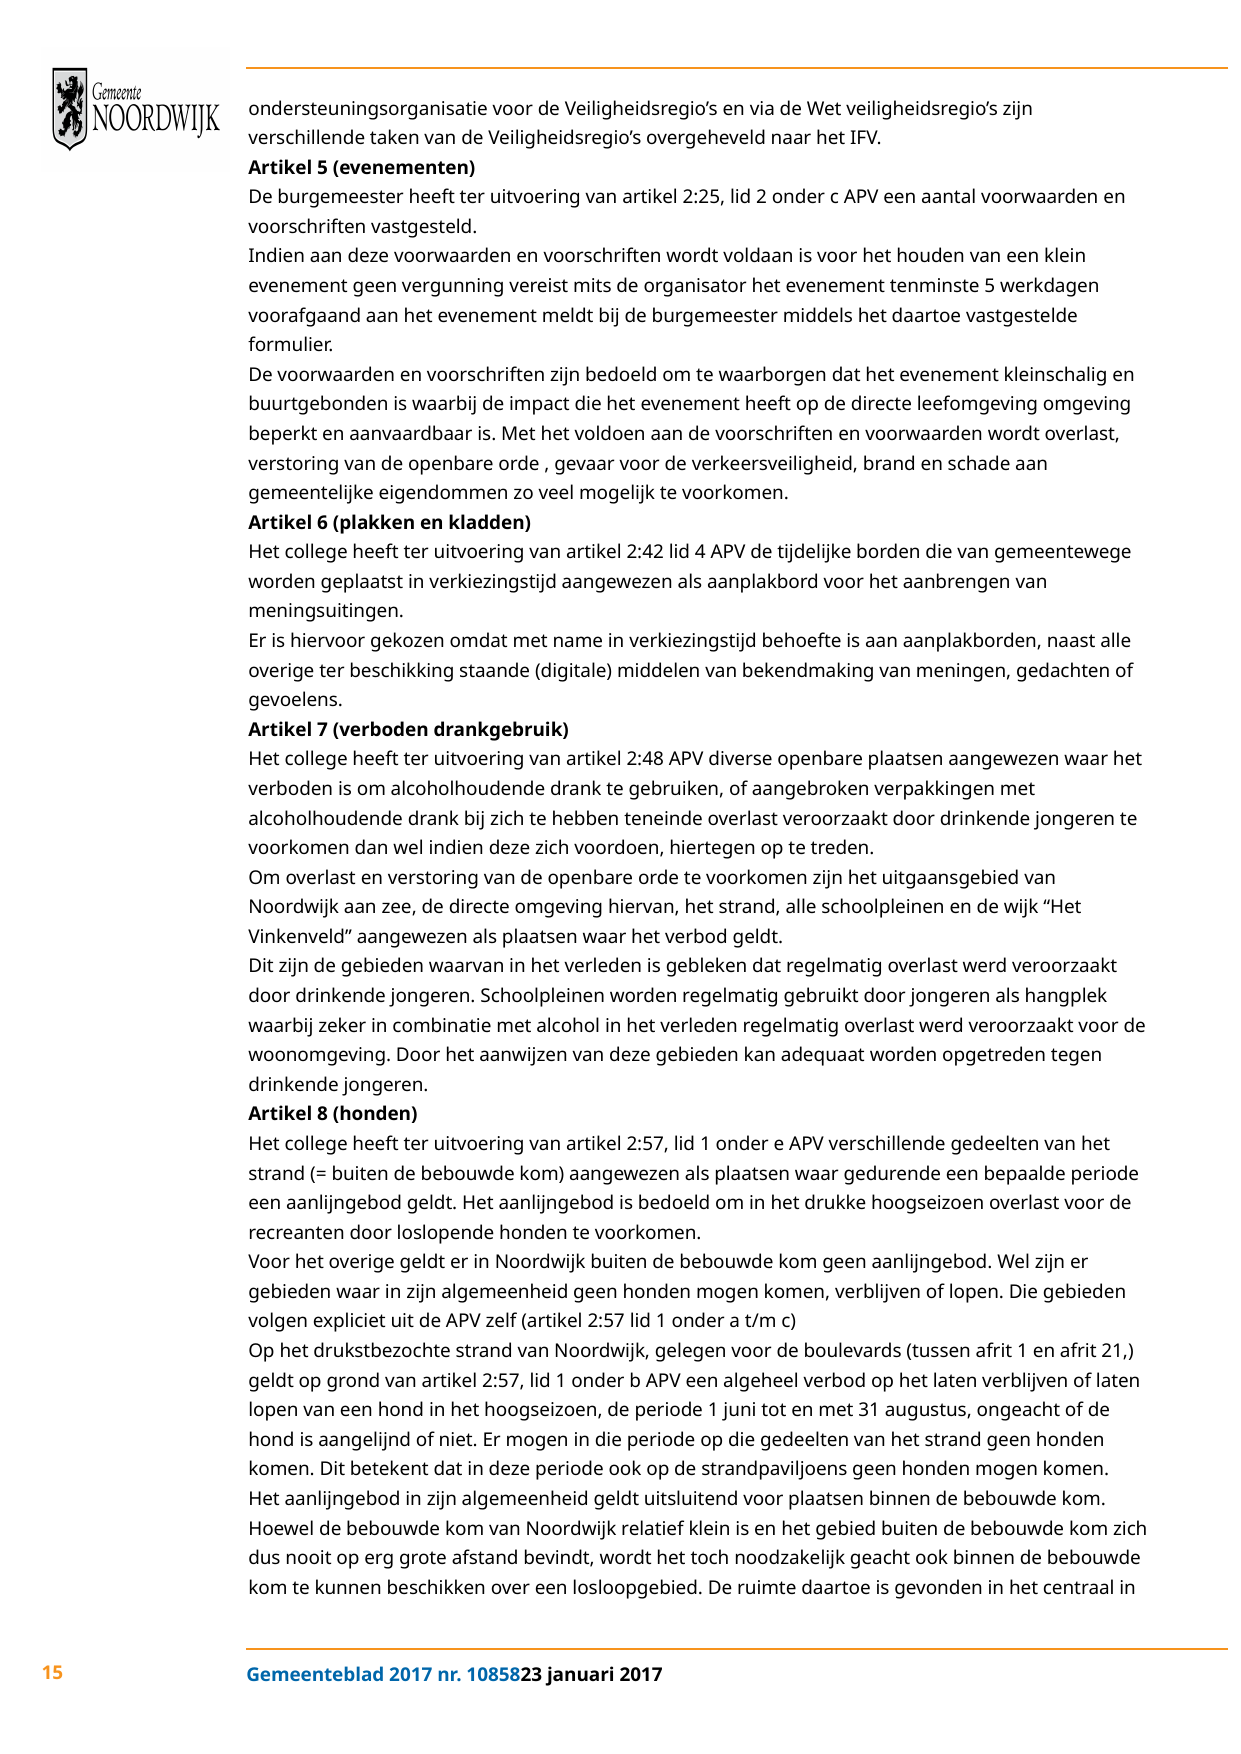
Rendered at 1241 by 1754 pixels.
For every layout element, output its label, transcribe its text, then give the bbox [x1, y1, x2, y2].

text Voor het overige geldt er in Noordwijk buiten de bebouwde kom geen aanlijngebod. Wel zijn er gebieden waar in zijn algemeenheid geen honden mogen komen, verblijven of lopen. Die gebieden volgen expliciet uit de APV zelf (artikel 2:57 lid 1 onder a t/m c) [248, 1248, 1152, 1333]
text Indien aan deze voorwaarden en voorschriften wordt voldaan is voor het houden van een klein evenement geen vergunning vereist mits de organisator het evenement tenminste 5 werkdagen voorafgaand aan het evenement meldt bij de burgemeester middels het daartoe vastgestelde formulier. [248, 243, 1152, 357]
text Er is hiervoor gekozen omdat met name in verkiezingstijd behoefte is aan aanplakborden, naast alle overige ter beschikking staande (digitale) middelen van bekendmaking van meningen, gedachten of gevoelens. [248, 627, 1152, 712]
text ondersteuningsorganisatie voor de Veiligheidsregio’s en via de Wet veiligheidsregio’s zijn verschillende taken van de Veiligheidsregio’s overgeheveld naar het IFV. [248, 95, 1152, 150]
text Artikel 6 (plakken en kladden) [248, 509, 1152, 535]
text De voorwaarden en voorschriften zijn bedoeld om te waarborgen dat het evenement kleinschalig en buurtgebonden is waarbij de impact die het evenement heeft op de directe leefomgeving omgeving beperkt en aanvaardbaar is. Met het voldoen aan de voorschriften en voorwaarden wordt overlast, verstoring van de openbare orde , gevaar voor de verkeersveiligheid, brand en schade aan gemeentelijke eigendommen zo veel mogelijk te voorkomen. [248, 361, 1152, 505]
text Om overlast en verstoring van de openbare orde te voorkomen zijn het uitgaansgebied van Noordwijk aan zee, de directe omgeving hiervan, het strand, alle schoolpleinen en de wijk “Het Vinkenveld” aangewezen als plaatsen waar het verbod geldt. [248, 864, 1152, 949]
text Artikel 8 (honden) [248, 1101, 1152, 1126]
text De burgemeester heeft ter uitvoering van artikel 2:25, lid 2 onder c APV een aantal voorwaarden en voorschriften vastgesteld. [248, 183, 1152, 239]
text Het college heeft ter uitvoering van artikel 2:48 APV diverse openbare plaatsen aangewezen waar het verboden is om alcoholhoudende drank te gebruiken, of aangebroken verpakkingen met alcoholhoudende drank bij zich te hebben teneinde overlast veroorzaakt door drinkende jongeren te voorkomen dan wel indien deze zich voordoen, hiertegen op te treden. [248, 746, 1152, 860]
text Het college heeft ter uitvoering van artikel 2:57, lid 1 onder e APV verschillende gedeelten van het strand (= buiten de bebouwde kom) aangewezen als plaatsen waar gedurende een bepaalde periode een aanlijngebod geldt. Het aanlijngebod is bedoeld om in het drukke hoogseizoen overlast voor de recreanten door loslopende honden te voorkomen. [248, 1130, 1152, 1245]
text Dit zijn de gebieden waarvan in het verleden is gebleken dat regelmatig overlast werd veroorzaakt door drinkende jongeren. Schoolpleinen worden regelmatig gebruikt door jongeren als hangplek waarbij zeker in combinatie met alcohol in het verleden regelmatig overlast werd veroorzaakt voor de woonomgeving. Door het aanwijzen van deze gebieden kan adequaat worden opgetreden tegen drinkende jongeren. [248, 953, 1152, 1097]
text Artikel 7 (verboden drankgebruik) [248, 716, 1152, 742]
text Het college heeft ter uitvoering van artikel 2:42 lid 4 APV de tijdelijke borden die van gemeentewege worden geplaatst in verkiezingstijd aangewezen als aanplakbord voor het aanbrengen van meningsuitingen. [248, 538, 1152, 623]
text Het aanlijngebod in zijn algemeenheid geldt uitsluitend voor plaatsen binnen de bebouwde kom. Hoewel de bebouwde kom van Noordwijk relatief klein is en het gebied buiten de bebouwde kom zich dus nooit op erg grote afstand bevindt, wordt het toch noodzakelijk geacht ook binnen de bebouwde kom te kunnen beschikken over een losloopgebied. De ruimte daartoe is gevonden in het centraal in [248, 1485, 1152, 1600]
text Artikel 5 (evenementen) [248, 154, 1152, 180]
text Op het drukstbezochte strand van Noordwijk, gelegen voor de boulevards (tussen afrit 1 en afrit 21,) geldt op grond van artikel 2:57, lid 1 onder b APV een algeheel verbod op het laten verblijven of laten lopen van een hond in het hoogseizoen, de periode 1 juni tot en met 31 augustus, ongeacht of de hond is aangelijnd of niet. Er mogen in die periode op die gedeelten van het strand geen honden komen. Dit betekent dat in deze periode ook op de strandpaviljoens geen honden mogen komen. [248, 1337, 1152, 1481]
picture [41, 47, 231, 172]
